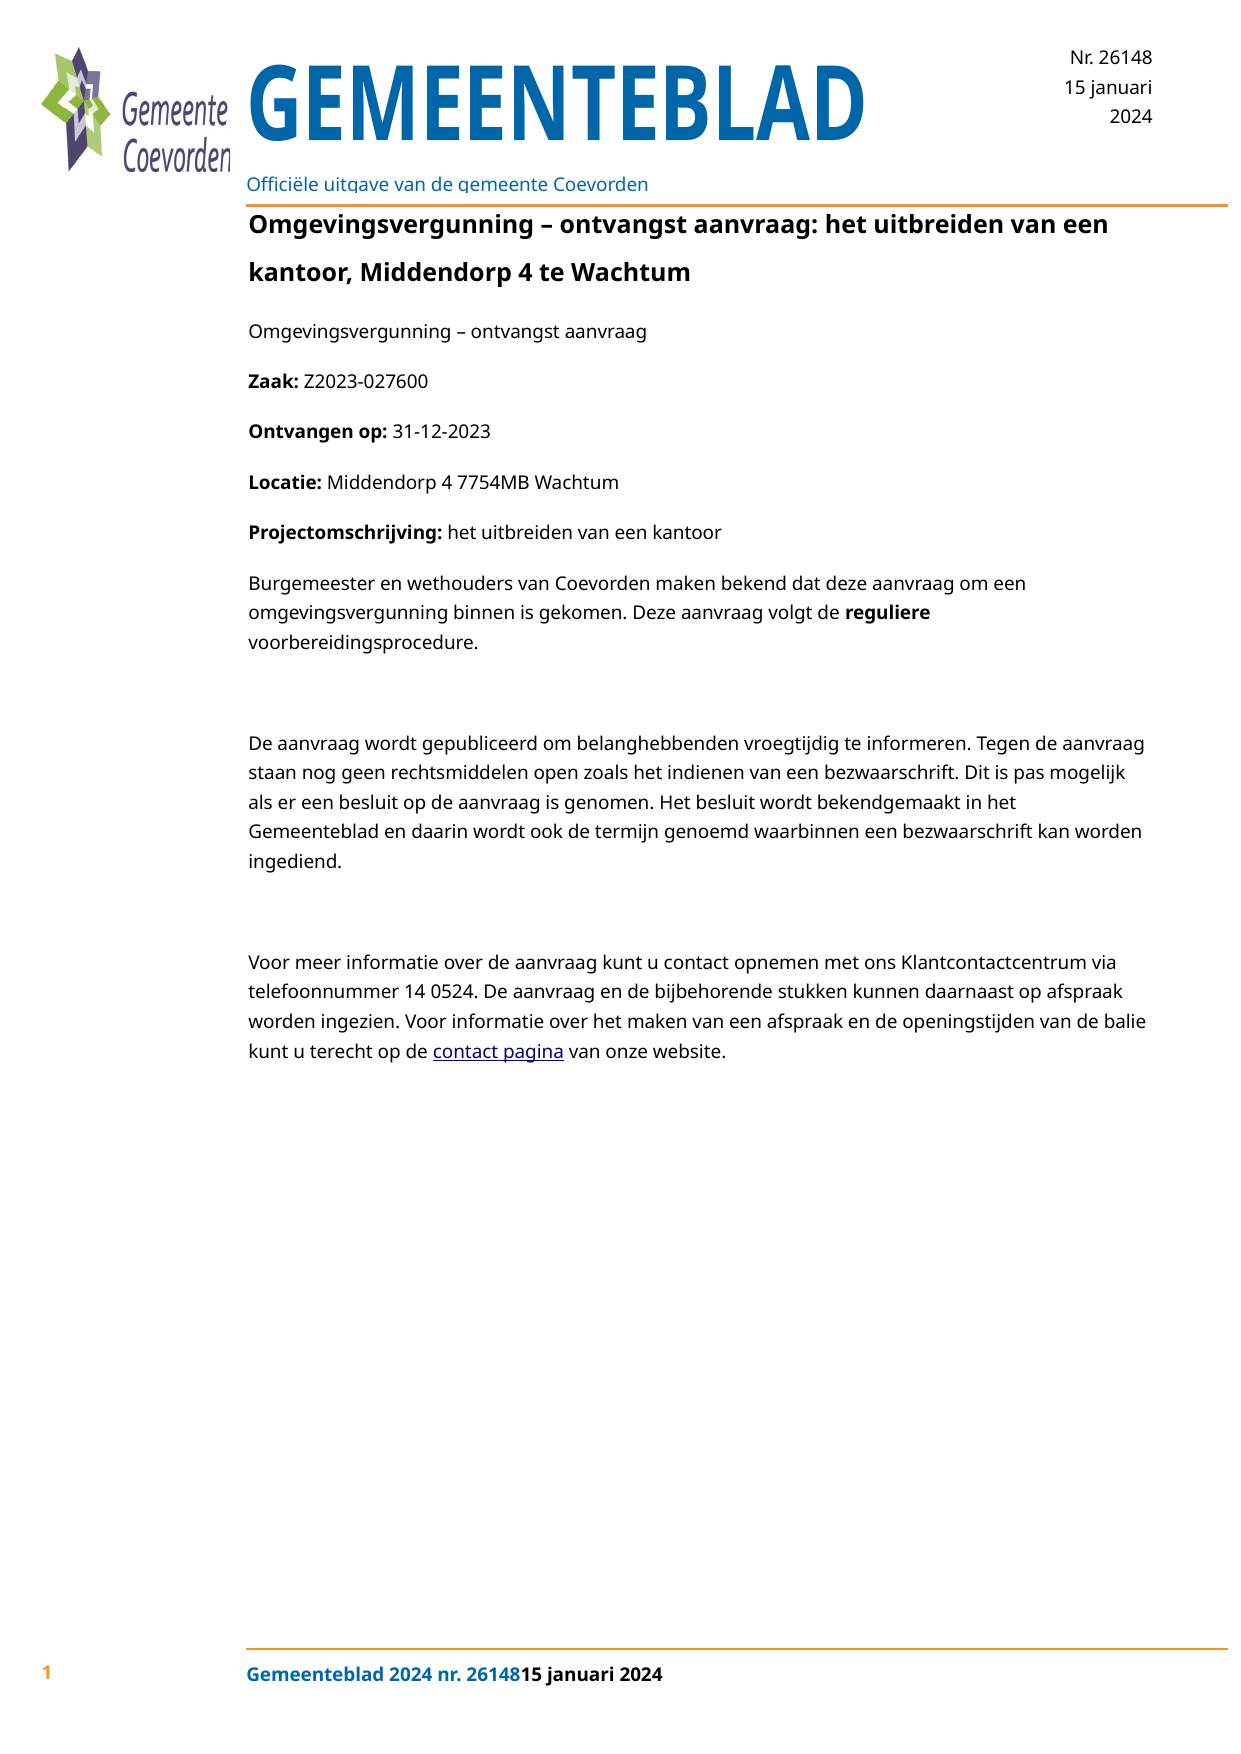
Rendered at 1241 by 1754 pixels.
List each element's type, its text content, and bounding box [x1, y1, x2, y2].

text Burgemeester en wethouders van Coevorden maken bekend dat deze aanvraag om een omgevingsvergunning binnen is gekomen. Deze aanvraag volgt de reguliere voorbereidingsprocedure. [248, 570, 1152, 655]
text Zaak: Z2023-027600 [248, 368, 1152, 394]
text Omgevingsvergunning – ontvangst aanvraag [248, 318, 1152, 344]
text Locatie: Middendorp 4 7754MB Wachtum [248, 469, 1152, 495]
text Ontvangen op: 31-12-2023 [248, 419, 1152, 444]
text Projectomschrijving: het uitbreiden van een kantoor [248, 519, 1152, 545]
text Omgevingsvergunning – ontvangst aanvraag: het uitbreiden van een kantoor, Middendorp 4 te Wachtum [248, 207, 1152, 288]
text De aanvraag wordt gepubliceerd om belanghebbenden vroegtijdig te informeren. Tegen de aanvraag staan nog geen rechtsmiddelen open zoals het indienen van een bezwaarschrift. Dit is pas mogelijk als er een besluit op de aanvraag is genomen. Het besluit wordt bekendgemaakt in het Gemeenteblad en daarin wordt ook de termijn genoemd waarbinnen een bezwaarschrift kan worden ingediend. [248, 730, 1152, 874]
text Voor meer informatie over de aanvraag kunt u contact opnemen met ons Klantcontactcentrum via telefoonnummer 14 0524. De aanvraag en de bijbehorende stukken kunnen daarnaast op afspraak worden ingezien. Voor informatie over het maken van een afspraak en de openingstijden van de balie kunt u terecht op de contact pagina van onze website. [248, 949, 1152, 1064]
picture [41, 47, 231, 172]
